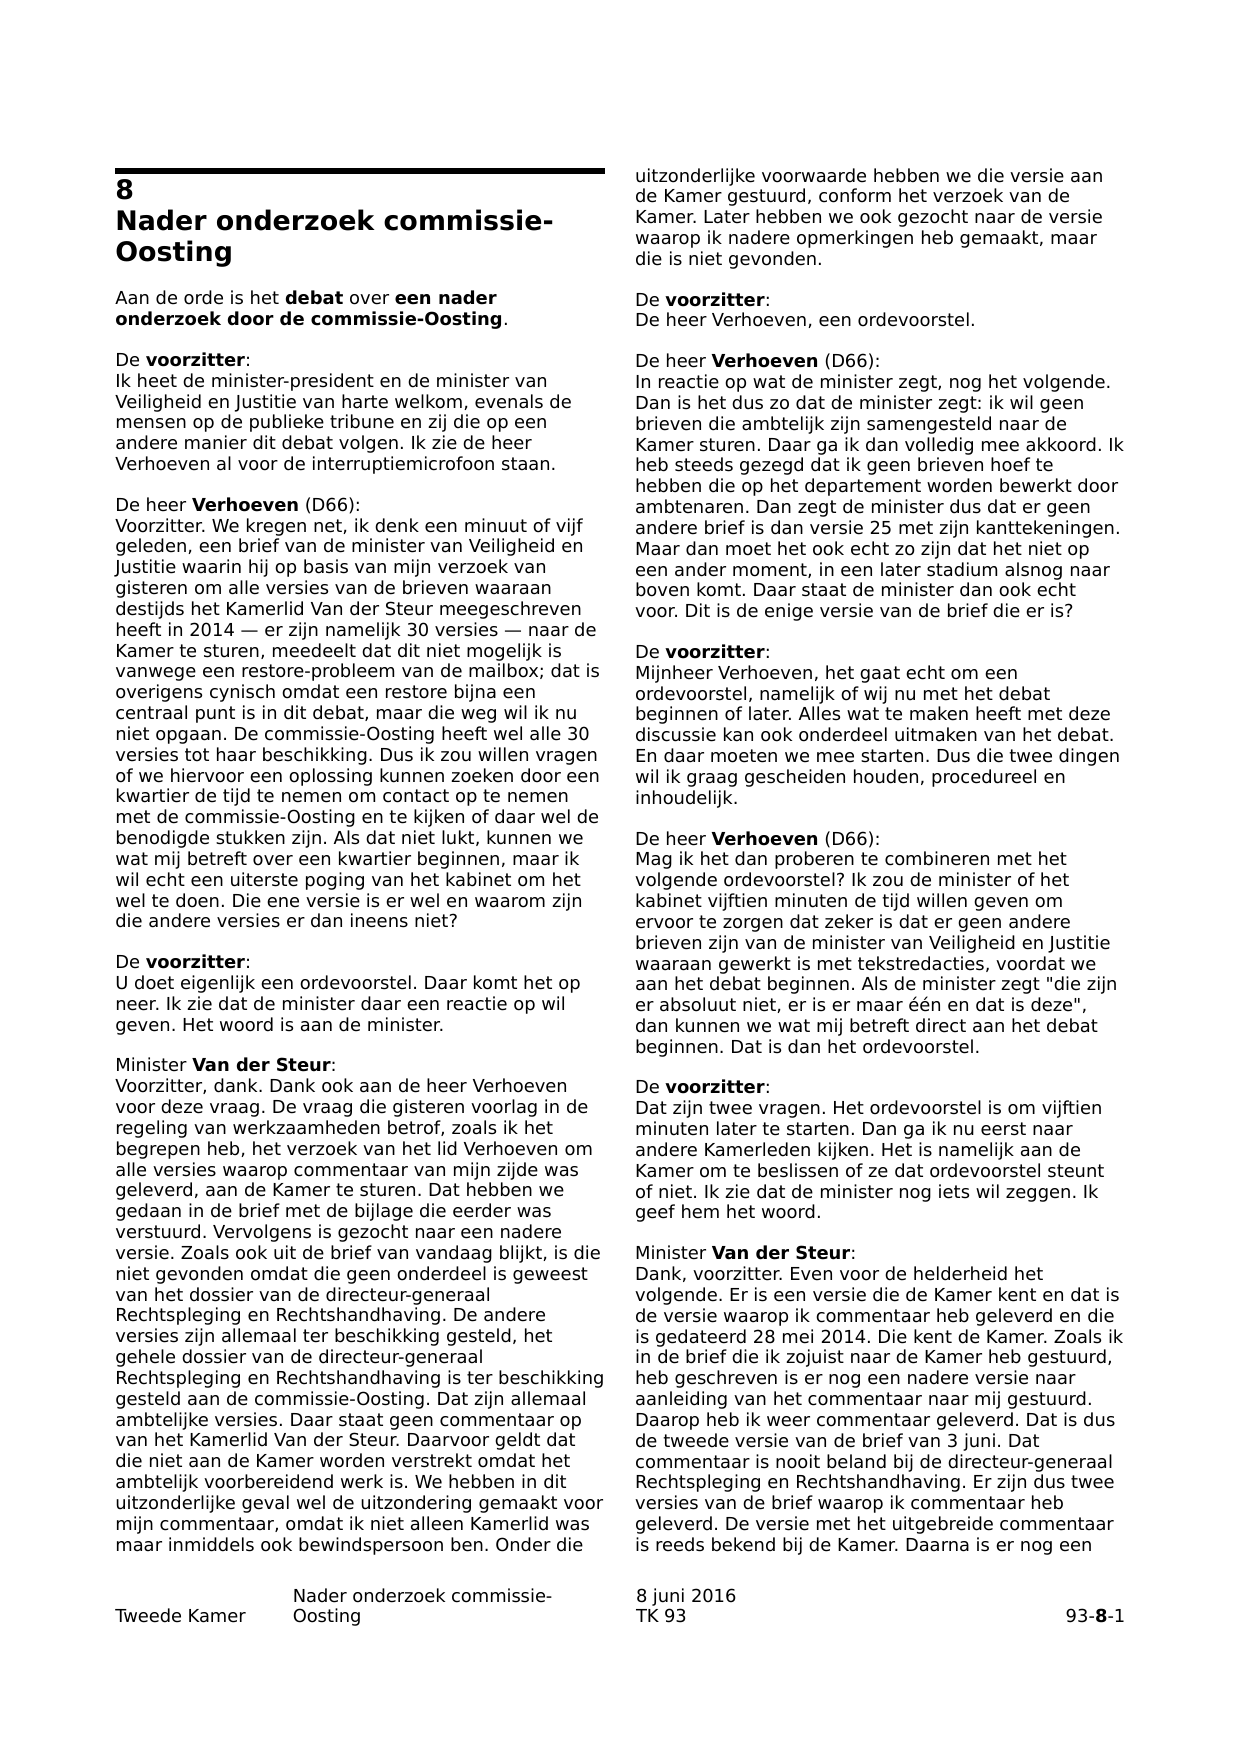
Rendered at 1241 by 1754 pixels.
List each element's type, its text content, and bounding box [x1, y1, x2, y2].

text Voorzitter, dank. Dank ook aan de heer Verhoeven voor deze vraag. De vraag die gisteren voorlag in de regeling van werkzaamheden betrof, zoals ik het begrepen heb, het verzoek van het lid Verhoeven om alle versies waarop commentaar van mijn zijde was geleverd, aan de Kamer te sturen. Dat hebben we gedaan in de brief met de bijlage die eerder was verstuurd. Vervolgens is gezocht naar een nadere versie. Zoals ook uit de brief van vandaag blijkt, is die niet gevonden omdat die geen onderdeel is geweest van het dossier van de directeur-generaal Rechtspleging en Rechtshandhaving. De andere versies zijn allemaal ter beschikking gesteld, het gehele dossier van de directeur-generaal Rechtspleging en Rechtshandhaving is ter beschikking gesteld aan de commissie-Oosting. Dat zijn allemaal ambtelijke versies. Daar staat geen commentaar op van het Kamerlid Van der Steur. Daarvoor geldt dat die niet aan de Kamer worden verstrekt omdat het ambtelijk voorbereidend werk is. We hebben in dit uitzonderlijke geval wel de uitzondering gemaakt voor mijn commentaar, omdat ik niet alleen Kamerlid was maar inmiddels ook bewindspersoon ben. Onder die [115, 1076, 605, 1555]
text Ik heet de minister-president en de minister van Veiligheid en Justitie van harte welkom, evenals de mensen op de publieke tribune en zij die op een andere manier dit debat volgen. Ik zie de heer Verhoeven al voor de interruptiemicrofoon staan. [115, 371, 605, 475]
text Mag ik het dan proberen te combineren met het volgende ordevoorstel? Ik zou de minister of het kabinet vijftien minuten de tijd willen geven om ervoor te zorgen dat zeker is dat er geen andere brieven zijn van de minister van Veiligheid en Justitie waaraan gewerkt is met tekstredacties, voordat we aan het debat beginnen. Als de minister zegt "die zijn er absoluut niet, er is er maar één en dat is deze", dan kunnen we wat mij betreft direct aan het debat beginnen. Dat is dan het ordevoorstel. [635, 849, 1125, 1057]
text uitzonderlijke voorwaarde hebben we die versie aan de Kamer gestuurd, conform het verzoek van de Kamer. Later hebben we ook gezocht naar de versie waarop ik nadere opmerkingen heb gemaakt, maar die is niet gevonden. [635, 165, 1125, 269]
text Aan de orde is het debat over een nader onderzoek door de commissie-Oosting. [115, 288, 605, 330]
text Dat zijn twee vragen. Het ordevoorstel is om vijftien minuten later te starten. Dan ga ik nu eerst naar andere Kamerleden kijken. Het is namelijk aan de Kamer om te beslissen of ze dat ordevoorstel steunt of niet. Ik zie dat de minister nog iets wil zeggen. Ik geef hem het woord. [635, 1098, 1125, 1223]
text Voorzitter. We kregen net, ik denk een minuut of vijf geleden, een brief van de minister van Veiligheid en Justitie waarin hij op basis van mijn verzoek van gisteren om alle versies van de brieven waaraan destijds het Kamerlid Van der Steur meegeschreven heeft in 2014 — er zijn namelijk 30 versies — naar de Kamer te sturen, meedeelt dat dit niet mogelijk is vanwege een restore-probleem van de mailbox; dat is overigens cynisch omdat een restore bijna een centraal punt is in dit debat, maar die weg wil ik nu niet opgaan. De commissie-Oosting heeft wel alle 30 versies tot haar beschikking. Dus ik zou willen vragen of we hiervoor een oplossing kunnen zoeken door een kwartier de tijd te nemen om contact op te nemen met de commissie-Oosting en te kijken of daar wel de benodigde stukken zijn. Als dat niet lukt, kunnen we wat mij betreft over een kwartier beginnen, maar ik wil echt een uiterste poging van het kabinet om het wel te doen. Die ene versie is er wel en waarom zijn die andere versies er dan ineens niet? [115, 515, 605, 932]
text Minister Van der Steur: [635, 1243, 1125, 1264]
text De voorzitter: [115, 952, 605, 973]
text U doet eigenlijk een ordevoorstel. Daar komt het op neer. Ik zie dat de minister daar een reactie op wil geven. Het woord is aan de minister. [115, 973, 605, 1035]
text De voorzitter: [115, 350, 605, 371]
title 8 Nader onderzoek commissie-Oosting [115, 174, 605, 268]
text De heer Verhoeven (D66): [635, 828, 1125, 849]
text De heer Verhoeven (D66): [635, 351, 1125, 372]
text De voorzitter: [635, 642, 1125, 662]
text In reactie op wat de minister zegt, nog het volgende. Dan is het dus zo dat de minister zegt: ik wil geen brieven die ambtelijk zijn samengesteld naar de Kamer sturen. Daar ga ik dan volledig mee akkoord. Ik heb steeds gezegd dat ik geen brieven hoef te hebben die op het departement worden bewerkt door ambtenaren. Dan zegt de minister dus dat er geen andere brief is dan versie 25 met zijn kanttekeningen. Maar dan moet het ook echt zo zijn dat het niet op een ander moment, in een later stadium alsnog naar boven komt. Daar staat de minister dan ook echt voor. Dit is de enige versie van de brief die er is? [635, 372, 1125, 622]
text De heer Verhoeven, een ordevoorstel. [635, 310, 1125, 331]
text Dank, voorzitter. Even voor de helderheid het volgende. Er is een versie die de Kamer kent en dat is de versie waarop ik commentaar heb geleverd en die is gedateerd 28 mei 2014. Die kent de Kamer. Zoals ik in de brief die ik zojuist naar de Kamer heb gestuurd, heb geschreven is er nog een nadere versie naar aanleiding van het commentaar naar mij gestuurd. Daarop heb ik weer commentaar geleverd. Dat is dus de tweede versie van de brief van 3 juni. Dat commentaar is nooit beland bij de directeur-generaal Rechtspleging en Rechtshandhaving. Er zijn dus twee versies van de brief waarop ik commentaar heb geleverd. De versie met het uitgebreide commentaar is reeds bekend bij de Kamer. Daarna is er nog een [635, 1264, 1125, 1556]
text De voorzitter: [635, 289, 1125, 310]
text De voorzitter: [635, 1077, 1125, 1098]
text Mijnheer Verhoeven, het gaat echt om een ordevoorstel, namelijk of wij nu met het debat beginnen of later. Alles wat te maken heeft met deze discussie kan ook onderdeel uitmaken van het debat. En daar moeten we mee starten. Dus die twee dingen wil ik graag gescheiden houden, procedureel en inhoudelijk. [635, 662, 1125, 808]
text Minister Van der Steur: [115, 1055, 605, 1076]
text De heer Verhoeven (D66): [115, 495, 605, 515]
